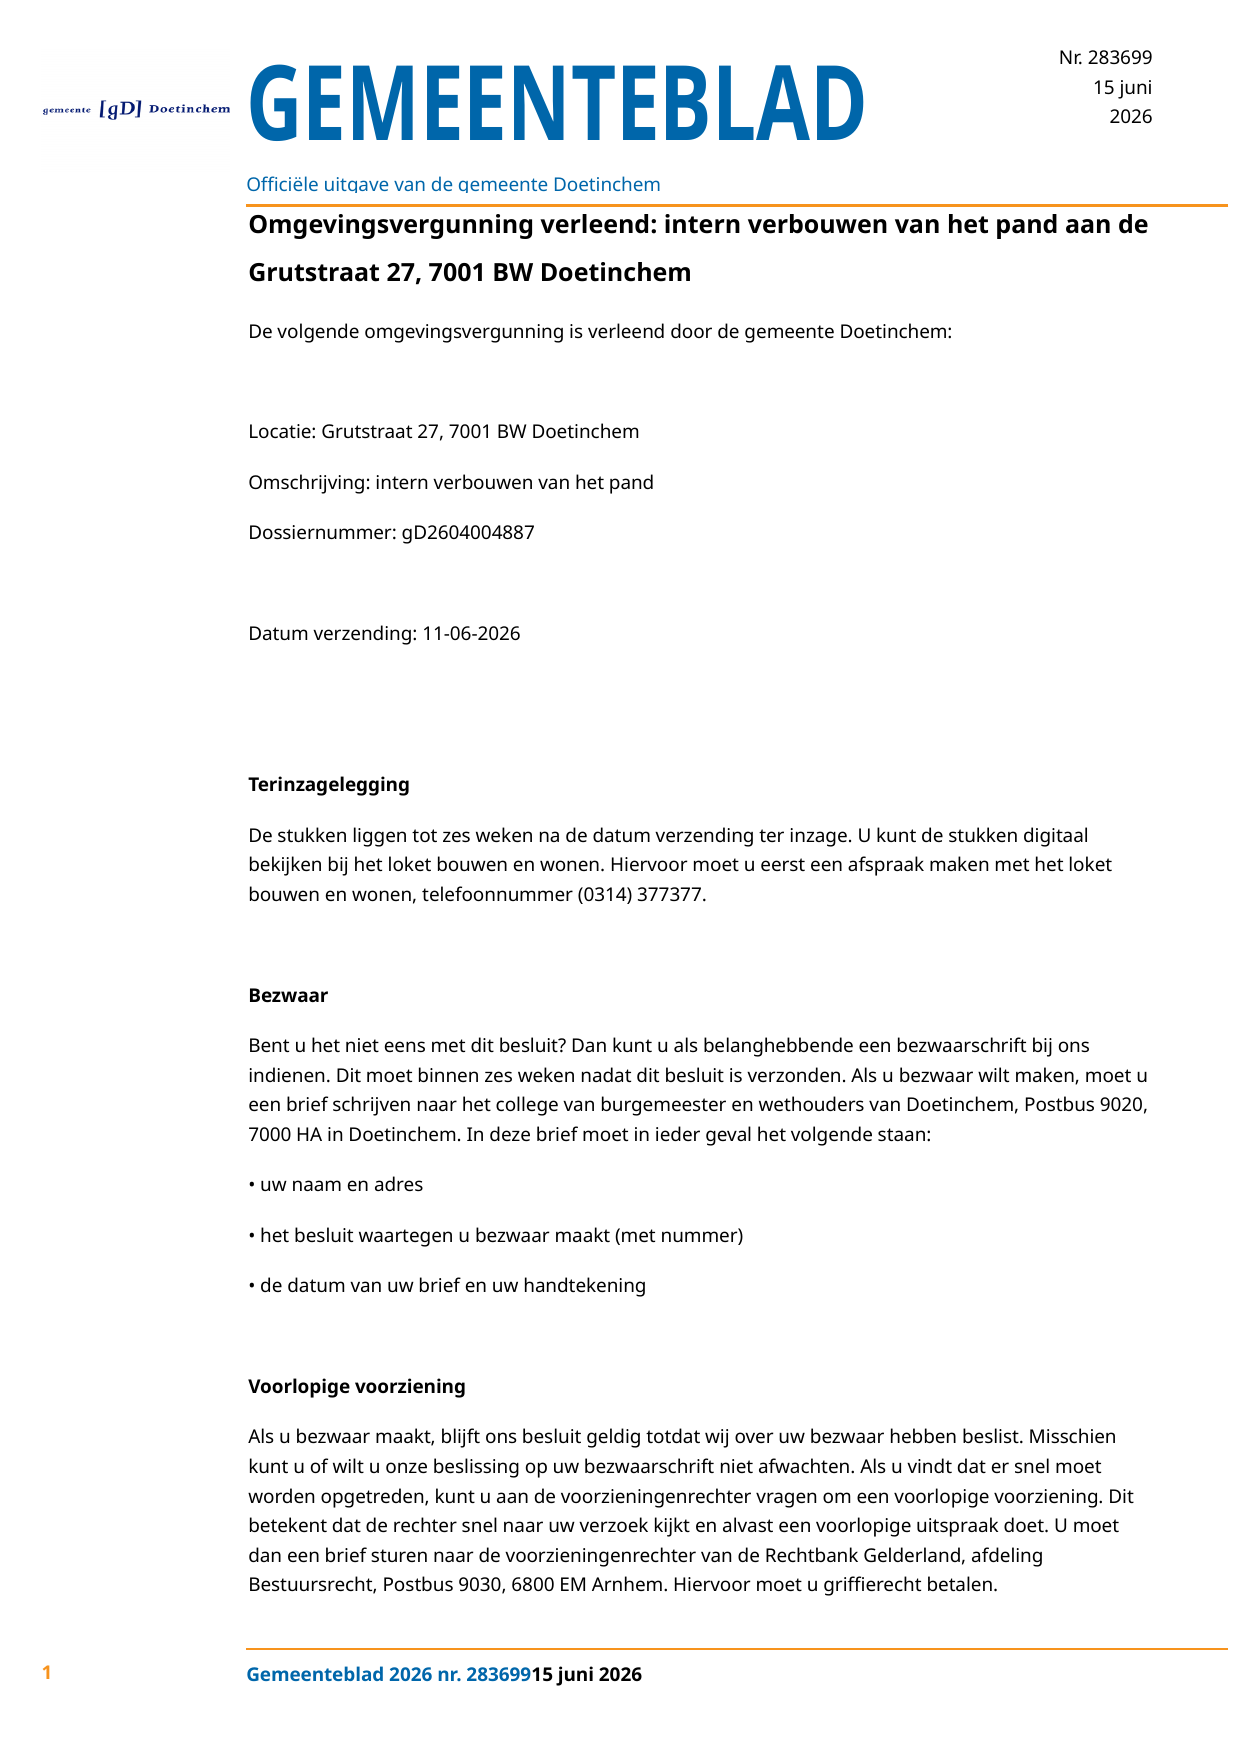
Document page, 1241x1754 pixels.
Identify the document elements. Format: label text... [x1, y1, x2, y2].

text • het besluit waartegen u bezwaar maakt (met nummer) [248, 1222, 1152, 1248]
text Dossiernummer: gD2604004887 [248, 519, 1152, 545]
text • uw naam en adres [248, 1172, 1152, 1197]
text Omschrijving: intern verbouwen van het pand [248, 469, 1152, 495]
picture [41, 47, 231, 172]
text Bent u het niet eens met dit besluit? Dan kunt u als belanghebbende een bezwaarschrift bij ons indienen. Dit moet binnen zes weken nadat dit besluit is verzonden. Als u bezwaar wilt maken, moet u een brief schrijven naar het college van burgemeester en wethouders van Doetinchem, Postbus 9020, 7000 HA in Doetinchem. In deze brief moet in ieder geval het volgende staan: [248, 1032, 1152, 1147]
text Voorlopige voorziening [248, 1373, 1152, 1399]
text De volgende omgevingsvergunning is verleend door de gemeente Doetinchem: [248, 318, 1152, 344]
text Terinzagelegging [248, 772, 1152, 797]
text Als u bezwaar maakt, blijft ons besluit geldig totdat wij over uw bezwaar hebben beslist. Misschien kunt u of wilt u onze beslissing op uw bezwaarschrift niet afwachten. Als u vindt dat er snel moet worden opgetreden, kunt u aan de voorzieningenrechter vragen om een voorlopige voorziening. Dit betekent dat de rechter snel naar uw verzoek kijkt en alvast een voorlopige uitspraak doet. U moet dan een brief sturen naar de voorzieningenrechter van de Rechtbank Gelderland, afdeling Bestuursrecht, Postbus 9030, 6800 EM Arnhem. Hiervoor moet u griffierecht betalen. [248, 1424, 1152, 1597]
text • de datum van uw brief en uw handtekening [248, 1272, 1152, 1298]
text Bezwaar [248, 982, 1152, 1008]
text Omgevingsvergunning verleend: intern verbouwen van het pand aan de Grutstraat 27, 7001 BW Doetinchem [248, 207, 1152, 288]
text Datum verzending: 11-06-2026 [248, 620, 1152, 646]
text De stukken liggen tot zes weken na de datum verzending ter inzage. U kunt de stukken digitaal bekijken bij het loket bouwen en wonen. Hiervoor moet u eerst een afspraak maken met het loket bouwen en wonen, telefoonnummer (0314) 377377. [248, 822, 1152, 907]
text Locatie: Grutstraat 27, 7001 BW Doetinchem [248, 419, 1152, 444]
